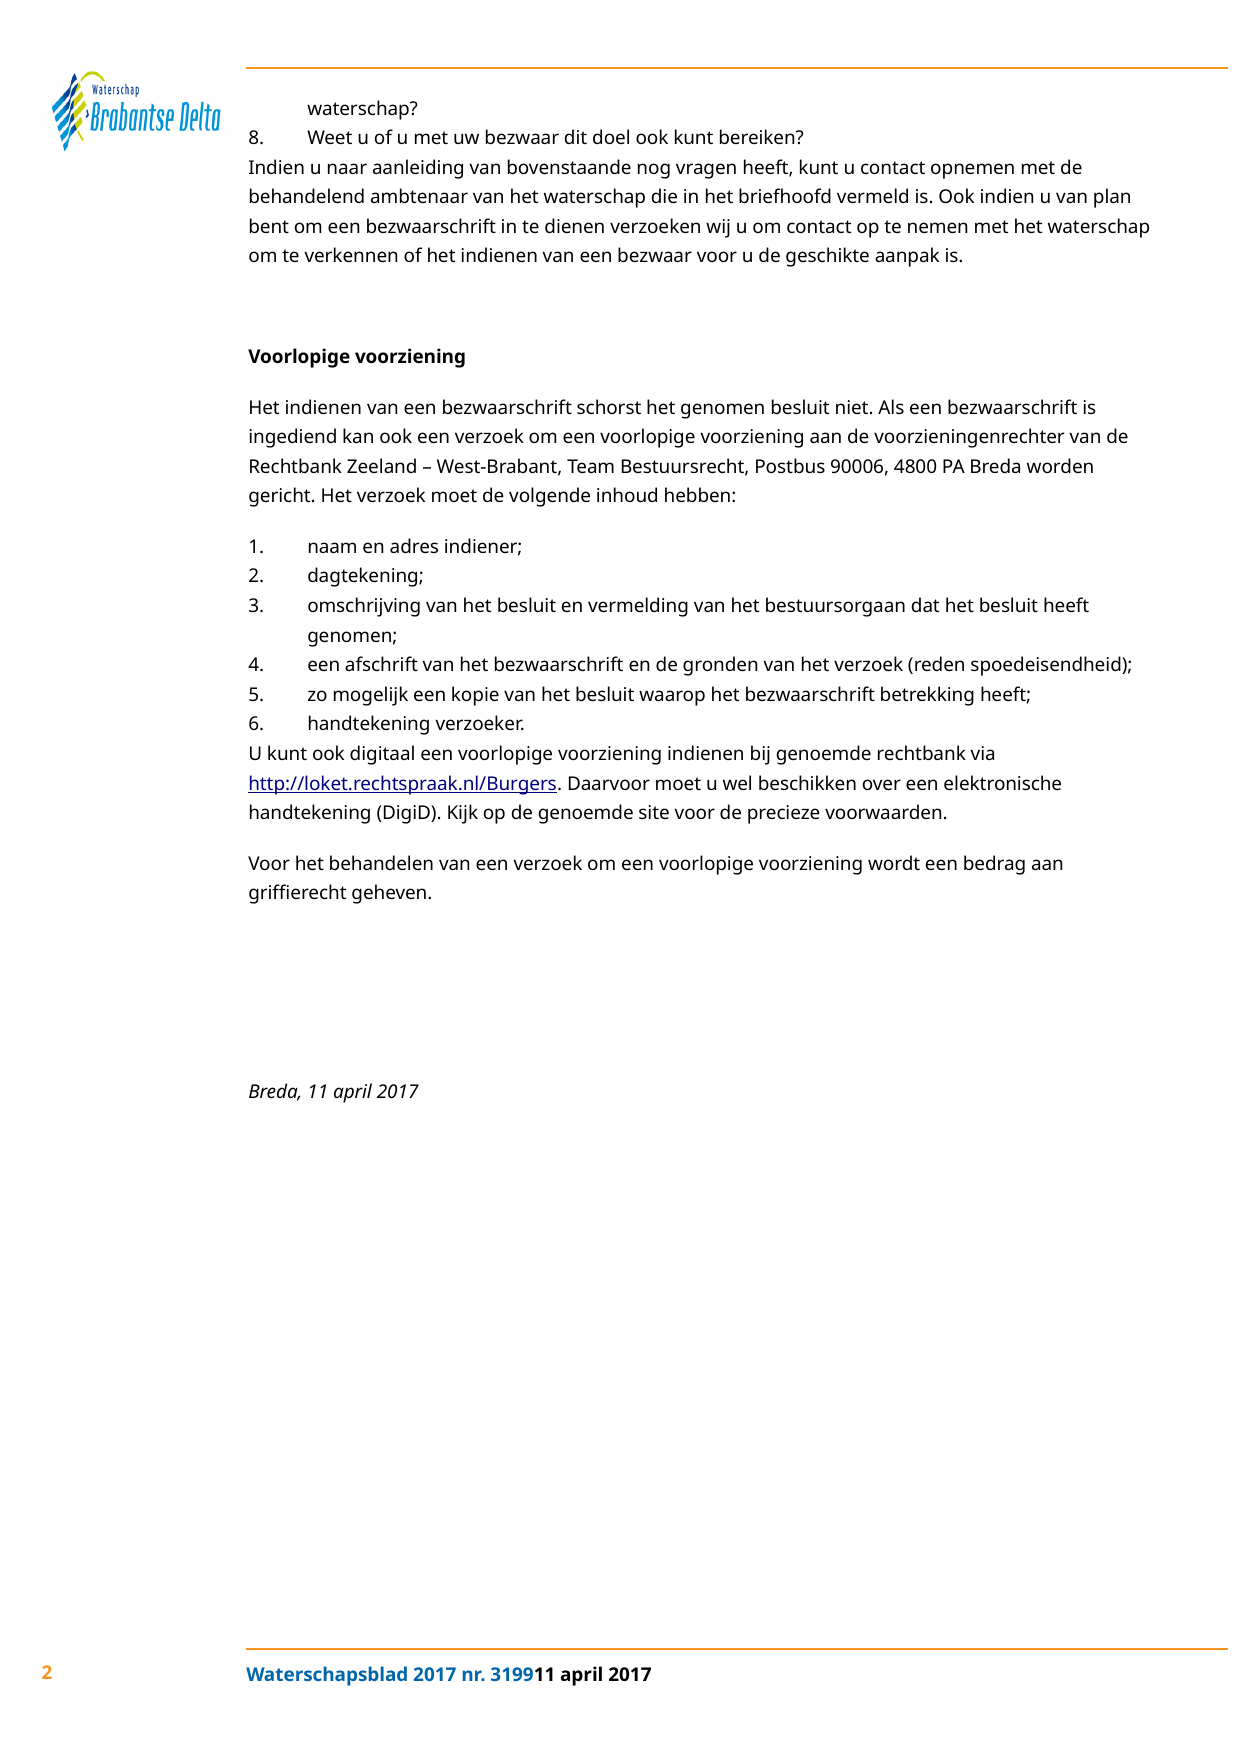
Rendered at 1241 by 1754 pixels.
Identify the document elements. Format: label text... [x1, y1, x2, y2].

list omschrijving van het besluit en vermelding van het bestuursorgaan dat het besluit heeft genomen; [248, 592, 1152, 648]
text Breda, 11 april 2017 [248, 1078, 1152, 1104]
list Weet u of u met uw bezwaar dit doel ook kunt bereiken? [248, 124, 1152, 150]
text Het indienen van een bezwaarschrift schorst het genomen besluit niet. Als een bezwaarschrift is ingediend kan ook een verzoek om een voorlopige voorziening aan de voorzieningenrechter van de Rechtbank Zeeland – West-Brabant, Team Bestuursrecht, Postbus 90006, 4800 PA Breda worden gericht. Het verzoek moet de volgende inhoud hebben: [248, 394, 1152, 508]
text Voorlopige voorziening [248, 343, 1152, 369]
text Voor het behandelen van een verzoek om een voorlopige voorziening wordt een bedrag aan griffierecht geheven. [248, 850, 1152, 905]
list zo mogelijk een kopie van het besluit waarop het bezwaarschrift betrekking heeft; [248, 681, 1152, 707]
list een afschrift van het bezwaarschrift en de gronden van het verzoek (reden spoedeisendheid); [248, 651, 1152, 677]
text Indien u naar aanleiding van bovenstaande nog vragen heeft, kunt u contact opnemen met de behandelend ambtenaar van het waterschap die in het briefhoofd vermeld is. Ook indien u van plan bent om een bezwaarschrift in te dienen verzoeken wij u om contact op te nemen met het waterschap om te verkennen of het indienen van een bezwaar voor u de geschikte aanpak is. [248, 154, 1152, 268]
list waterschap? [248, 95, 1152, 121]
text U kunt ook digitaal een voorlopige voorziening indienen bij genoemde rechtbank via http://loket.rechtspraak.nl/Burgers. Daarvoor moet u wel beschikken over een elektronische handtekening (DigiD). Kijk op de genoemde site voor de precieze voorwaarden. [248, 740, 1152, 825]
list naam en adres indiener; [248, 533, 1152, 559]
picture [41, 47, 231, 172]
list dagtekening; [248, 563, 1152, 588]
list handtekening verzoeker. [248, 711, 1152, 736]
